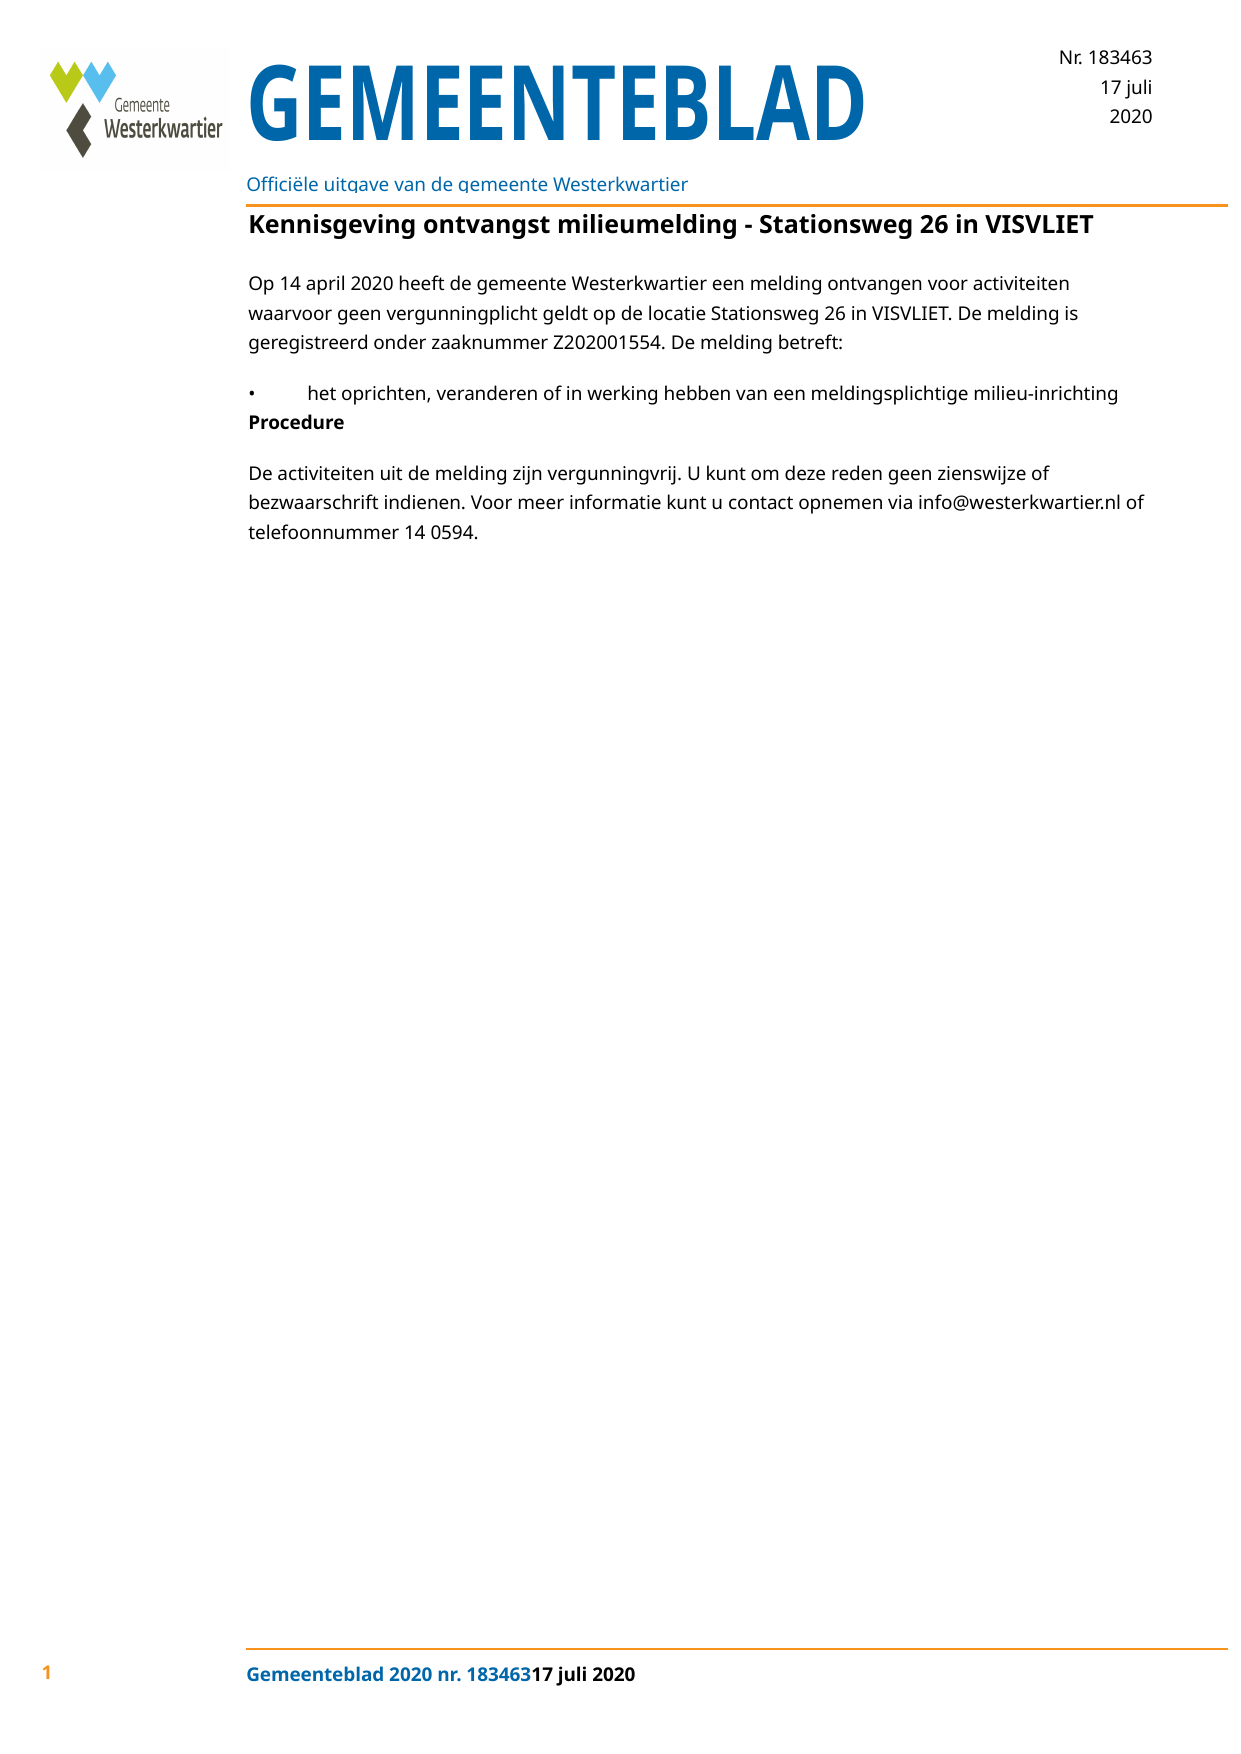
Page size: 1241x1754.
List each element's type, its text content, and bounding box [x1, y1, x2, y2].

list het oprichten, veranderen of in werking hebben van een meldingsplichtige milieu-inrichting [248, 380, 1152, 406]
text Procedure [248, 409, 1152, 435]
picture [41, 47, 231, 172]
text Op 14 april 2020 heeft de gemeente Westerkwartier een melding ontvangen voor activiteiten waarvoor geen vergunningplicht geldt op de locatie Stationsweg 26 in VISVLIET. De melding is geregistreerd onder zaaknummer Z202001554. De melding betreft: [248, 270, 1152, 355]
text De activiteiten uit de melding zijn vergunningvrij. U kunt om deze reden geen zienswijze of bezwaarschrift indienen. Voor meer informatie kunt u contact opnemen via info@westerkwartier.nl of telefoonnummer 14 0594. [248, 460, 1152, 545]
text Kennisgeving ontvangst milieumelding - Stationsweg 26 in VISVLIET [248, 207, 1152, 241]
